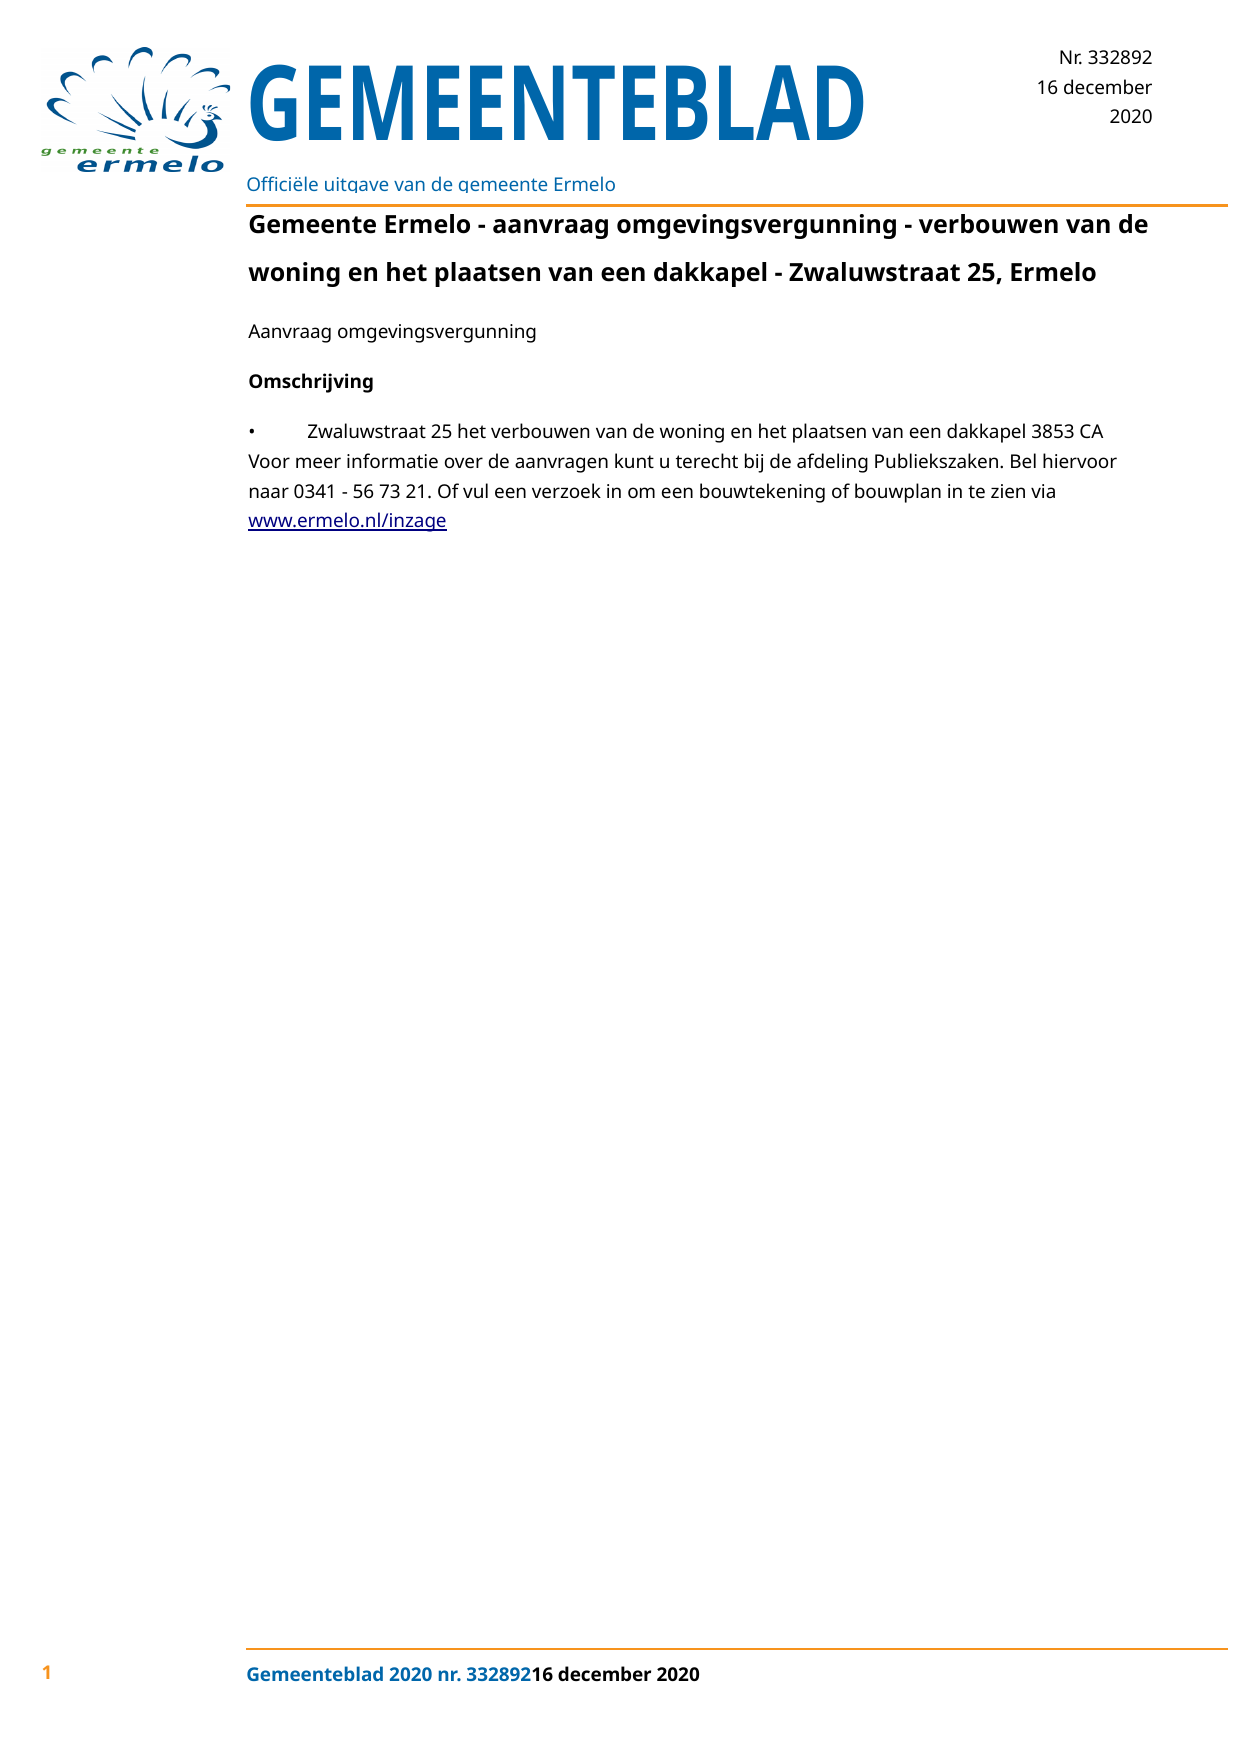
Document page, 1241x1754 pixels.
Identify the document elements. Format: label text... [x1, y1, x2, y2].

list Zwaluwstraat 25 het verbouwen van de woning en het plaatsen van een dakkapel 3853 CA [248, 419, 1152, 444]
text Omschrijving [248, 368, 1152, 394]
text Voor meer informatie over de aanvragen kunt u terecht bij de afdeling Publiekszaken. Bel hiervoor naar 0341 - 56 73 21. Of vul een verzoek in om een bouwtekening of bouwplan in te zien via www.ermelo.nl/inzage [248, 448, 1152, 533]
text Gemeente Ermelo - aanvraag omgevingsvergunning - verbouwen van de woning en het plaatsen van een dakkapel - Zwaluwstraat 25, Ermelo [248, 207, 1152, 288]
picture [41, 47, 231, 172]
text Aanvraag omgevingsvergunning [248, 318, 1152, 344]
